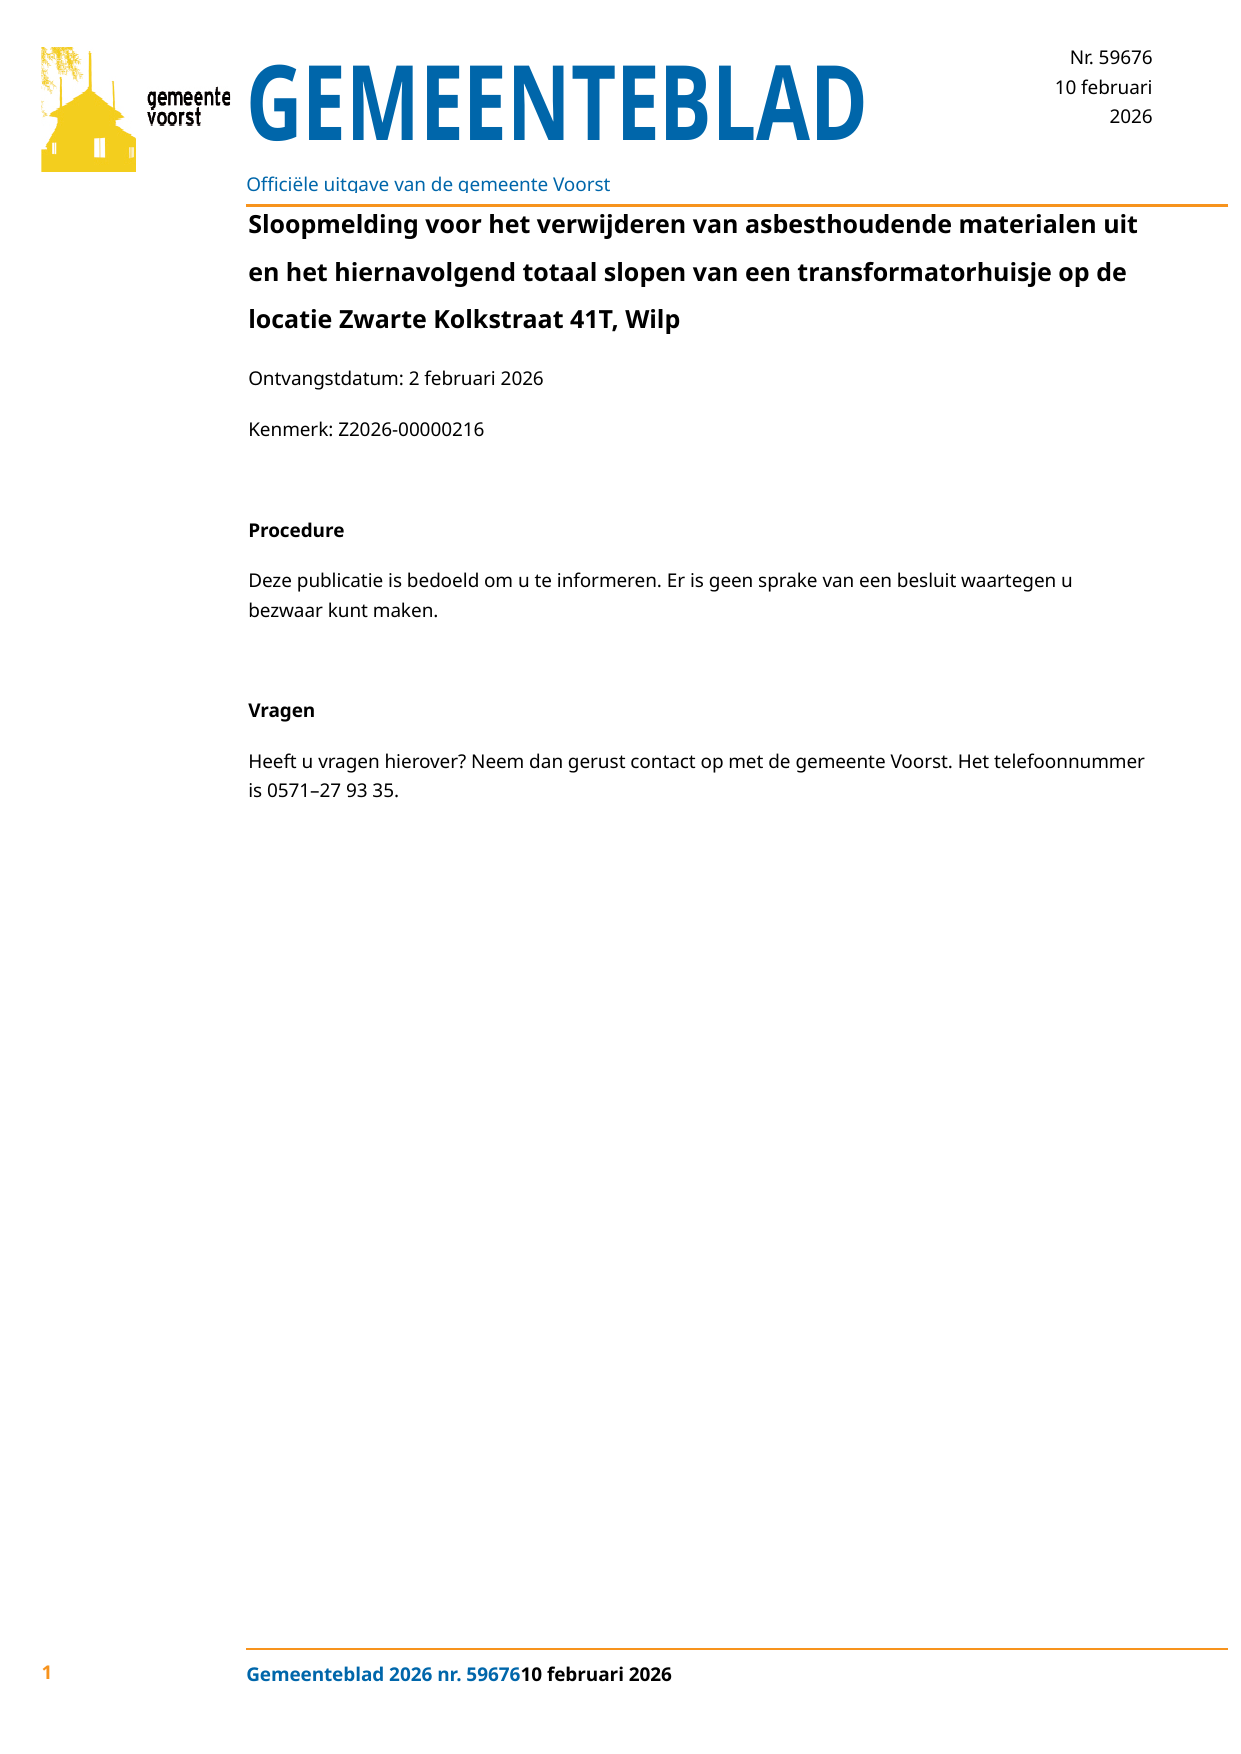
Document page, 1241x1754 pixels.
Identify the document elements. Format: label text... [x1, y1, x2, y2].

text Procedure [248, 517, 1152, 542]
text Heeft u vragen hierover? Neem dan gerust contact op met de gemeente Voorst. Het telefoonnummer is 0571–27 93 35. [248, 748, 1152, 803]
text Kenmerk: Z2026-00000216 [248, 416, 1152, 442]
text Sloopmelding voor het verwijderen van asbesthoudende materialen uit en het hiernavolgend totaal slopen van een transformatorhuisje op de locatie Zwarte Kolkstraat 41T, Wilp [248, 207, 1152, 336]
text Deze publicatie is bedoeld om u te informeren. Er is geen sprake van een besluit waartegen u bezwaar kunt maken. [248, 567, 1152, 622]
picture [41, 47, 231, 172]
text Vragen [248, 698, 1152, 723]
text Ontvangstdatum: 2 februari 2026 [248, 366, 1152, 391]
